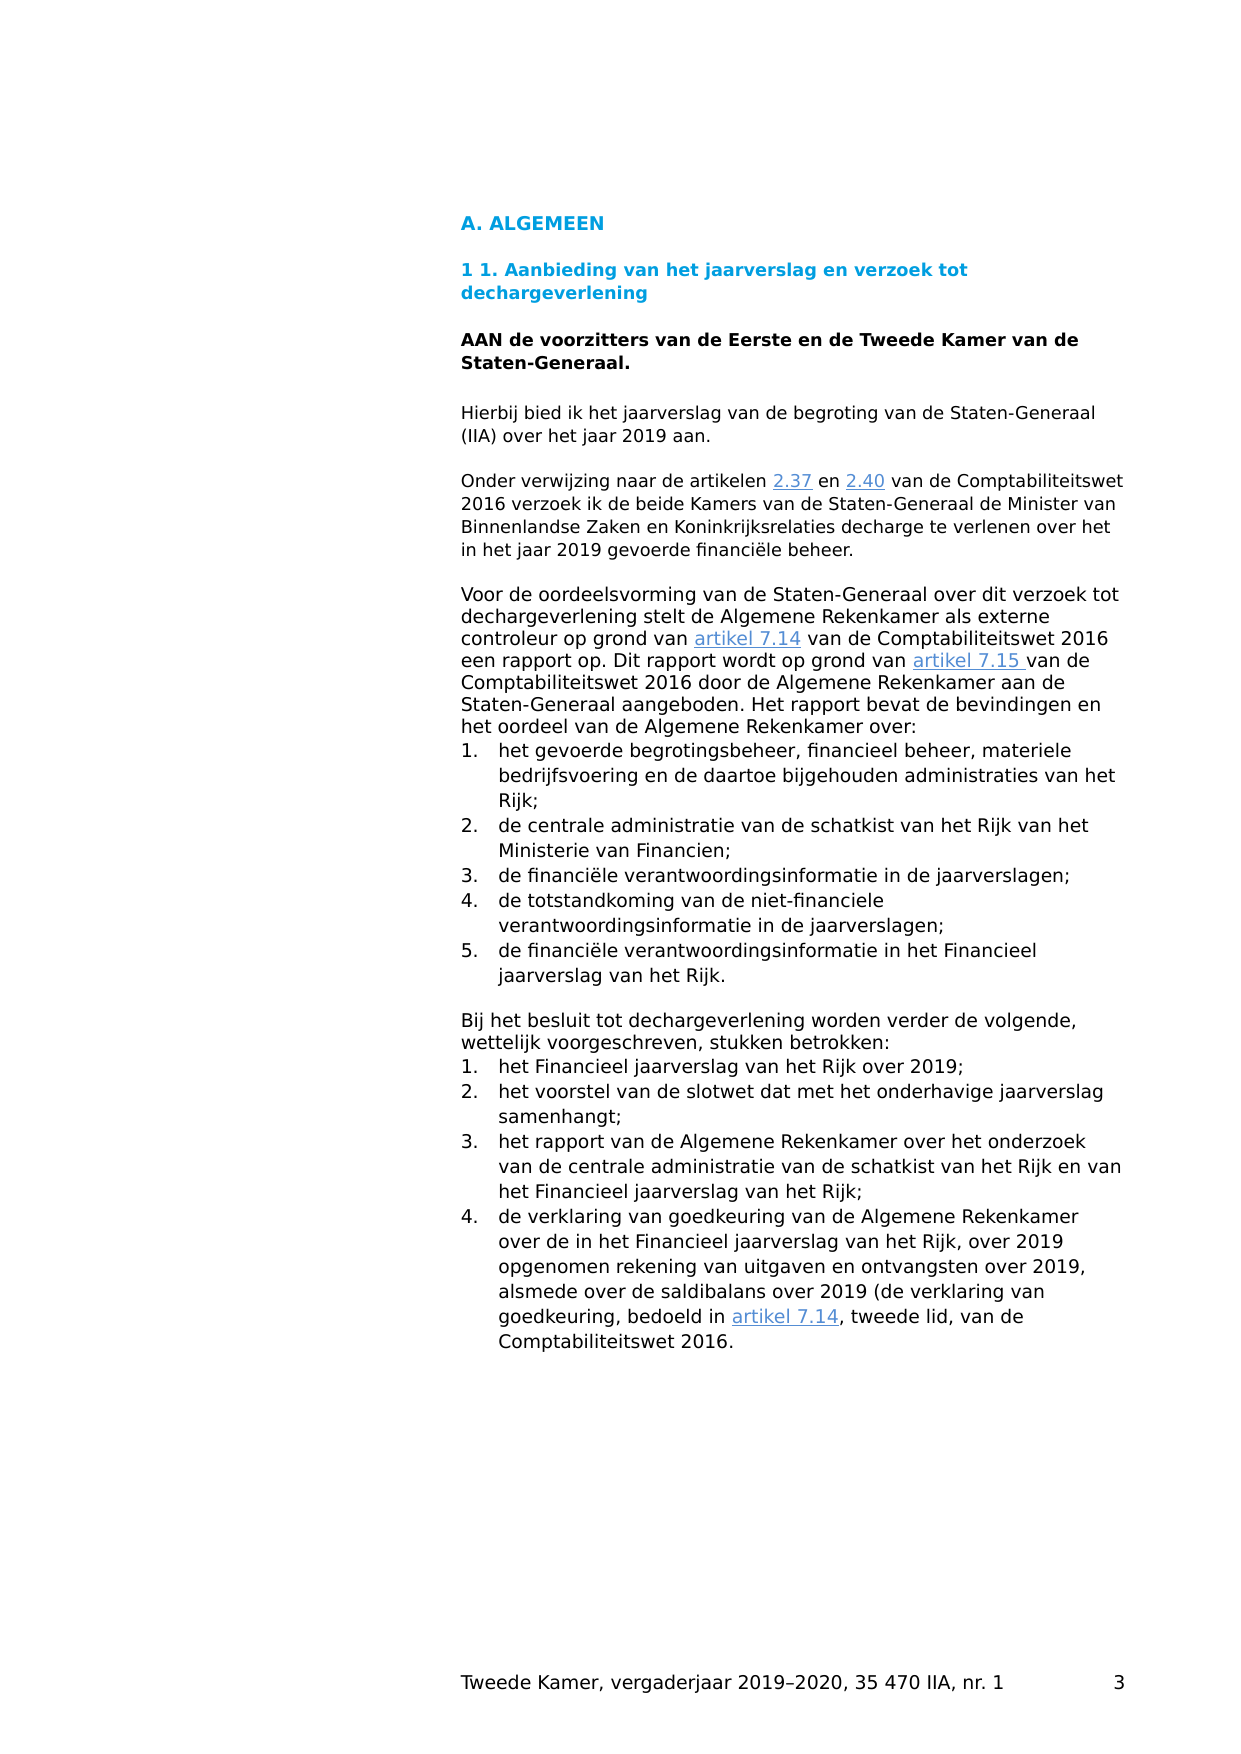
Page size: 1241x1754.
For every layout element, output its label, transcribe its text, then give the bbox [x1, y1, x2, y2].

text Onder verwijzing naar de artikelen 2.37 en 2.40 van de Comptabiliteitswet 2016 verzoek ik de beide Kamers van de Staten-Generaal de Minister van Binnenlandse Zaken en Koninkrijksrelaties decharge te verlenen over het in het jaar 2019 gevoerde financiële beheer. [461, 469, 1125, 561]
list het voorstel van de slotwet dat met het onderhavige jaarverslag samenhangt; [461, 1079, 1125, 1129]
list de totstandkoming van de niet-financiele verantwoordingsinformatie in de jaarverslagen; [461, 888, 1125, 938]
list het rapport van de Algemene Rekenkamer over het onderzoek van de centrale administratie van de schatkist van het Rijk en van het Financieel jaarverslag van het Rijk; [461, 1129, 1125, 1204]
list de centrale administratie van de schatkist van het Rijk van het Ministerie van Financien; [461, 813, 1125, 863]
list het Financieel jaarverslag van het Rijk over 2019; [461, 1054, 1125, 1079]
list de financiële verantwoordingsinformatie in het Financieel jaarverslag van het Rijk. [461, 938, 1125, 988]
text Voor de oordeelsvorming van de Staten-Generaal over dit verzoek tot dechargeverlening stelt de Algemene Rekenkamer als externe controleur op grond van artikel 7.14 van de Comptabiliteitswet 2016 een rapport op. Dit rapport wordt op grond van artikel 7.15 van de Comptabiliteitswet 2016 door de Algemene Rekenkamer aan de Staten-Generaal aangeboden. Het rapport bevat de bevindingen en het oordeel van de Algemene Rekenkamer over: [461, 584, 1125, 738]
list de verklaring van goedkeuring van de Algemene Rekenkamer over de in het Financieel jaarverslag van het Rijk, over 2019 opgenomen rekening van uitgaven en ontvangsten over 2019, alsmede over de saldibalans over 2019 (de verklaring van goedkeuring, bedoeld in artikel 7.14, tweede lid, van de Comptabiliteitswet 2016. [461, 1204, 1125, 1354]
text AAN de voorzitters van de Eerste en de Tweede Kamer van de Staten-Generaal. [461, 328, 1125, 374]
title A. Algemeen [461, 213, 1125, 235]
text Hierbij bied ik het jaarverslag van de begroting van de Staten-Generaal (IIA) over het jaar 2019 aan. [461, 401, 1125, 447]
list de financiële verantwoordingsinformatie in de jaarverslagen; [461, 863, 1125, 888]
title 1 1. Aanbieding van het jaarverslag en verzoek tot dechargeverlening [461, 258, 1125, 304]
list het gevoerde begrotingsbeheer, financieel beheer, materiele bedrijfsvoering en de daartoe bijgehouden administraties van het Rijk; [461, 738, 1125, 813]
text Bij het besluit tot dechargeverlening worden verder de volgende, wettelijk voorgeschreven, stukken betrokken: [461, 1010, 1125, 1054]
